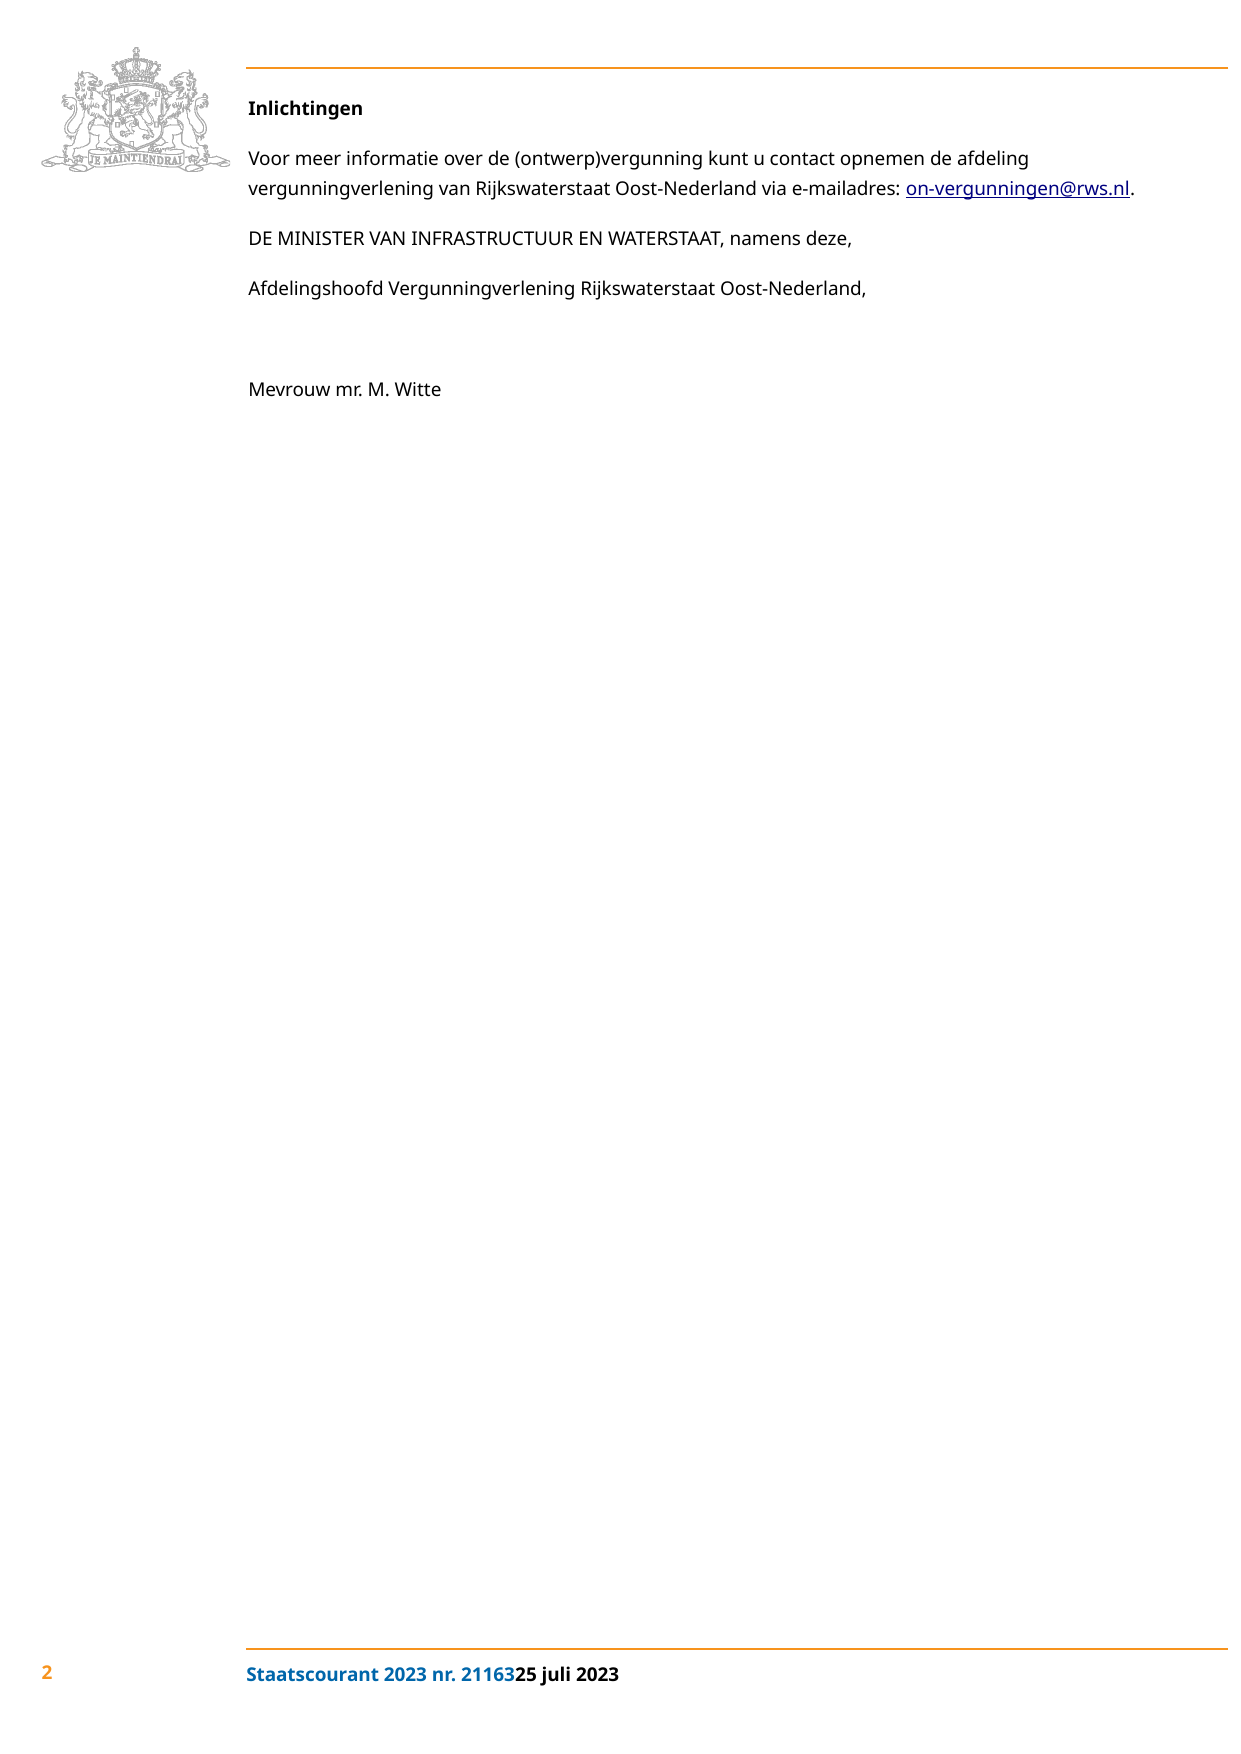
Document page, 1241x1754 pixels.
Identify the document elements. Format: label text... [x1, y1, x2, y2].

text Afdelingshoofd Vergunningverlening Rijkswaterstaat Oost-Nederland, [248, 276, 1152, 301]
text DE MINISTER VAN INFRASTRUCTUUR EN WATERSTAAT, namens deze, [248, 225, 1152, 251]
text Mevrouw mr. M. Witte [248, 376, 1152, 402]
text Voor meer informatie over de (ontwerp)vergunning kunt u contact opnemen de afdeling vergunningverlening van Rijkswaterstaat Oost-Nederland via e-mailadres: on-vergunningen@rws.nl. [248, 145, 1152, 201]
picture [41, 47, 231, 172]
text Inlichtingen [248, 95, 1152, 121]
